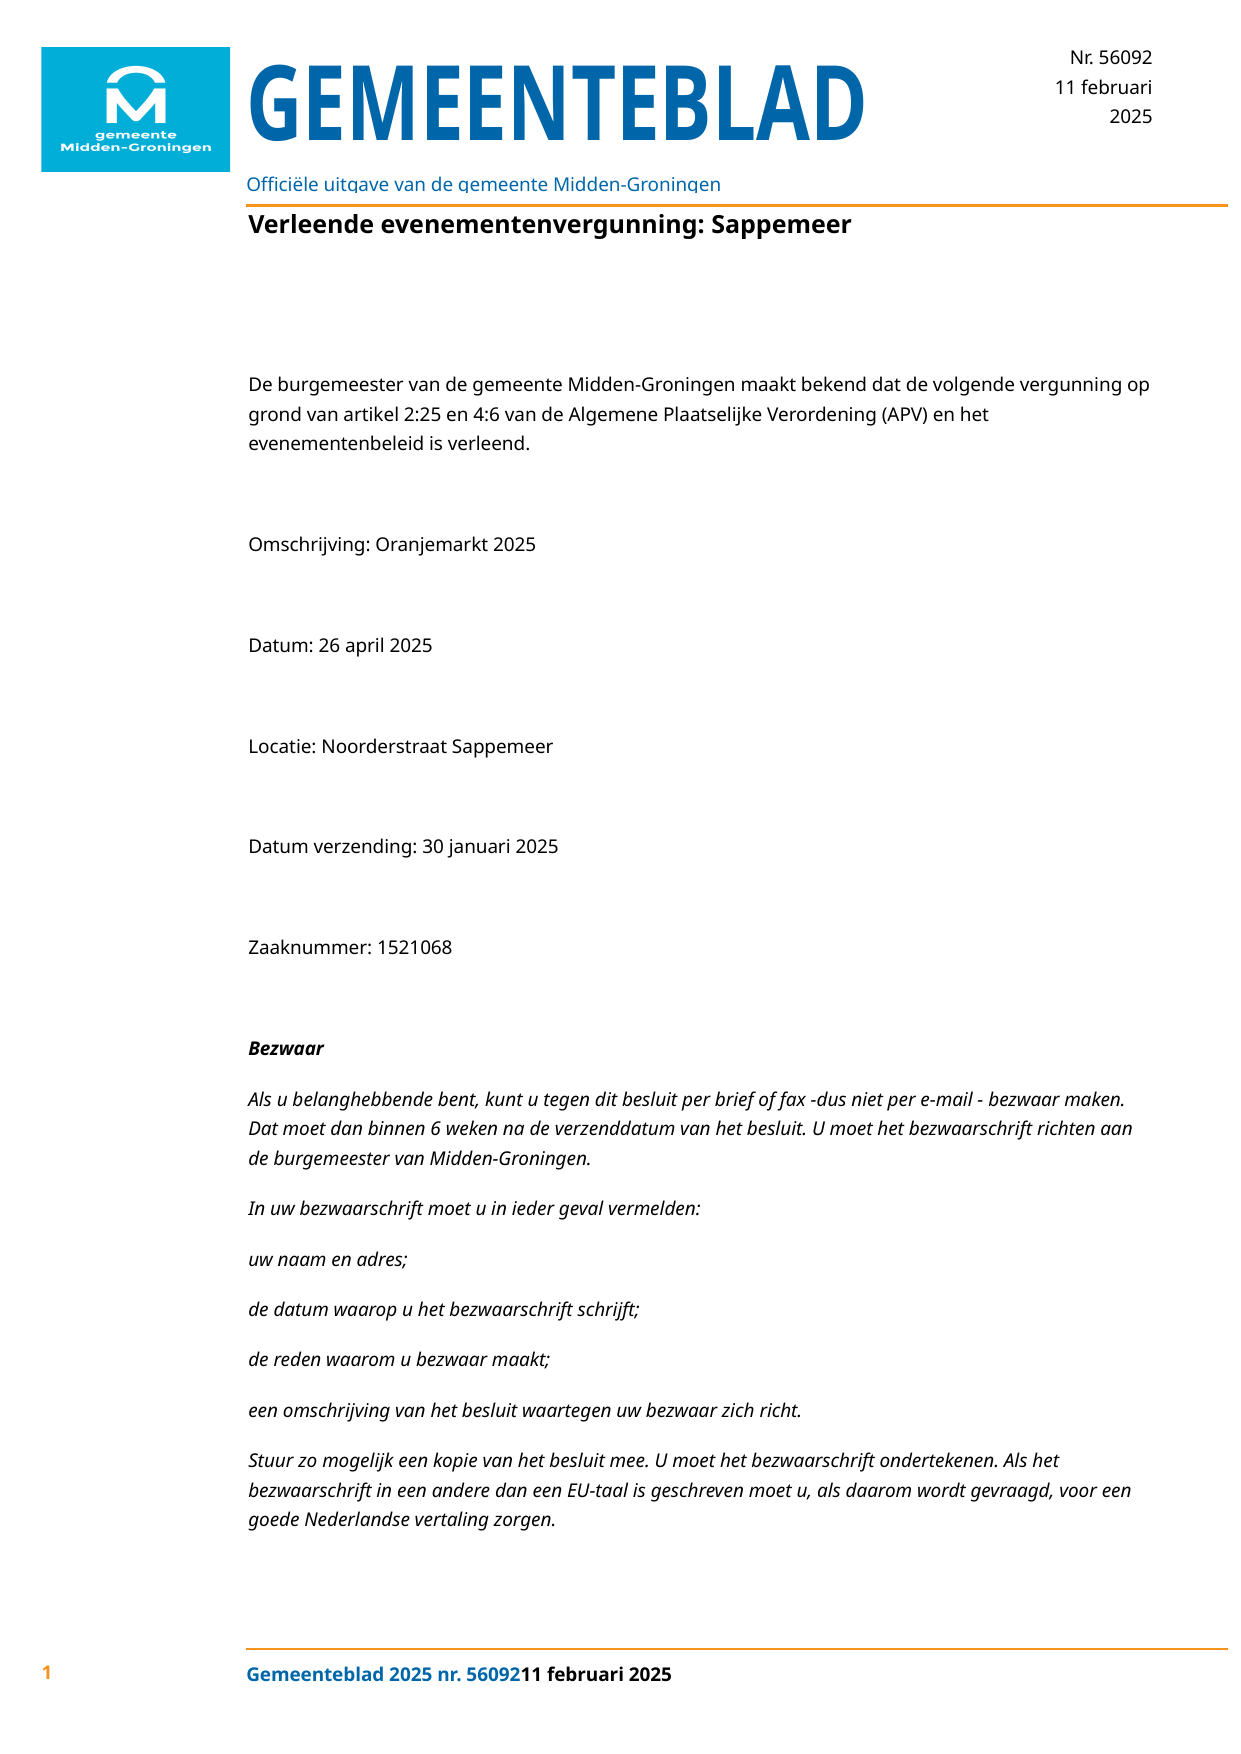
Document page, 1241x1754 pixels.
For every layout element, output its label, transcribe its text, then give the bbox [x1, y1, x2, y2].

picture [107, 89, 165, 122]
text In uw bezwaarschrift moet u in ieder geval vermelden: [248, 1195, 1152, 1221]
text Stuur zo mogelijk een kopie van het besluit mee. U moet het bezwaarschrift ondertekenen. Als het bezwaarschrift in een andere dan een EU-taal is geschreven moet u, als daarom wordt gevraagd, voor een goede Nederlandse vertaling zorgen. [248, 1447, 1152, 1532]
text Zaaknummer: 1521068 [248, 934, 1152, 960]
picture [184, 146, 190, 153]
text Locatie: Noorderstraat Sappemeer [248, 733, 1152, 758]
picture [108, 66, 164, 82]
text een omschrijving van het besluit waartegen uw bezwaar zich richt. [248, 1397, 1152, 1423]
text De burgemeester van de gemeente Midden-Groningen maakt bekend dat de volgende vergunning op grond van artikel 2:25 en 4:6 van de Algemene Plaatselijke Verordening (APV) en het evenementenbeleid is verleend. [248, 371, 1152, 456]
text Als u belanghebbende bent, kunt u tegen dit besluit per brief of fax -dus niet per e-mail - bezwaar maken. Dat moet dan binnen 6 weken na de verzenddatum van het besluit. U moet het bezwaarschrift richten aan de burgemeester van Midden-Groningen. [248, 1086, 1152, 1171]
text Bezwaar [248, 1035, 1152, 1061]
text Omschrijving: Oranjemarkt 2025 [248, 531, 1152, 557]
text Verleende evenementenvergunning: Sappemeer [248, 207, 1152, 241]
text uw naam en adres; [248, 1246, 1152, 1271]
text Datum verzending: 30 januari 2025 [248, 834, 1152, 859]
text Datum: 26 april 2025 [248, 632, 1152, 658]
text de reden waarom u bezwaar maakt; [248, 1347, 1152, 1372]
text de datum waarop u het bezwaarschrift schrijft; [248, 1296, 1152, 1322]
